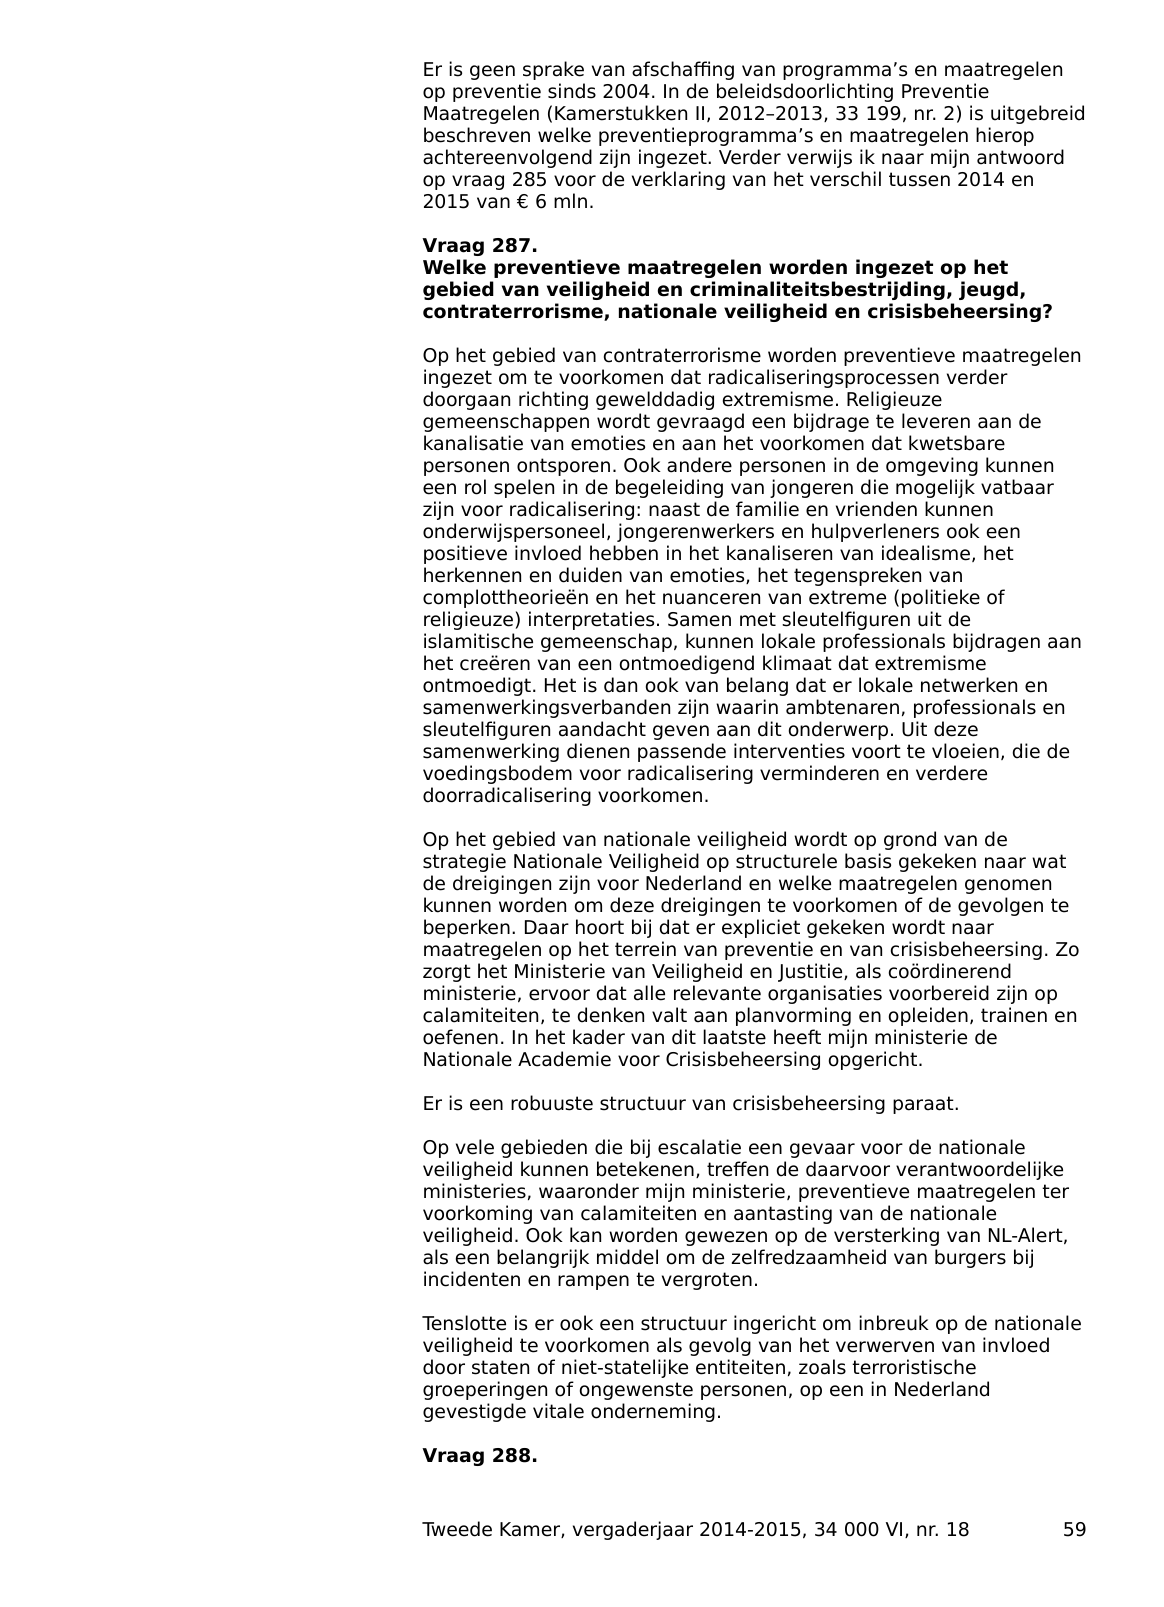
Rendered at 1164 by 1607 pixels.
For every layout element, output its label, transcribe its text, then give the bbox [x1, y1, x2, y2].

text Op het gebied van contraterrorisme worden preventieve maatregelen ingezet om te voorkomen dat radicaliseringsprocessen verder doorgaan richting gewelddadig extremisme. Religieuze gemeenschappen wordt gevraagd een bijdrage te leveren aan de kanalisatie van emoties en aan het voorkomen dat kwetsbare personen ontsporen. Ook andere personen in de omgeving kunnen een rol spelen in de begeleiding van jongeren die mogelijk vatbaar zijn voor radicalisering: naast de familie en vrienden kunnen onderwijspersoneel, jongerenwerkers en hulpverleners ook een positieve invloed hebben in het kanaliseren van idealisme, het herkennen en duiden van emoties, het tegenspreken van complottheorieën en het nuanceren van extreme (politieke of religieuze) interpretaties. Samen met sleutelfiguren uit de islamitische gemeenschap, kunnen lokale professionals bijdragen aan het creëren van een ontmoedigend klimaat dat extremisme ontmoedigt. Het is dan ook van belang dat er lokale netwerken en samenwerkingsverbanden zijn waarin ambtenaren, professionals en sleutelfiguren aandacht geven aan dit onderwerp. Uit deze samenwerking dienen passende interventies voort te vloeien, die de voedingsbodem voor radicalisering verminderen en verdere doorradicalisering voorkomen. [422, 345, 1087, 807]
text Welke preventieve maatregelen worden ingezet op het gebied van veiligheid en criminaliteitsbestrijding, jeugd, contraterrorisme, nationale veiligheid en crisisbeheersing? [422, 257, 1087, 323]
text Vraag 288. [422, 1445, 1087, 1467]
text Vraag 287. [422, 235, 1087, 257]
text Op het gebied van nationale veiligheid wordt op grond van de strategie Nationale Veiligheid op structurele basis gekeken naar wat de dreigingen zijn voor Nederland en welke maatregelen genomen kunnen worden om deze dreigingen te voorkomen of de gevolgen te beperken. Daar hoort bij dat er expliciet gekeken wordt naar maatregelen op het terrein van preventie en van crisisbeheersing. Zo zorgt het Ministerie van Veiligheid en Justitie, als coördinerend ministerie, ervoor dat alle relevante organisaties voorbereid zijn op calamiteiten, te denken valt aan planvorming en opleiden, trainen en oefenen. In het kader van dit laatste heeft mijn ministerie de Nationale Academie voor Crisisbeheersing opgericht. [422, 829, 1087, 1071]
text Op vele gebieden die bij escalatie een gevaar voor de nationale veiligheid kunnen betekenen, treffen de daarvoor verantwoordelijke ministeries, waaronder mijn ministerie, preventieve maatregelen ter voorkoming van calamiteiten en aantasting van de nationale veiligheid. Ook kan worden gewezen op de versterking van NL-Alert, als een belangrijk middel om de zelfredzaamheid van burgers bij incidenten en rampen te vergroten. [422, 1137, 1087, 1291]
text Er is geen sprake van afschaffing van programma’s en maatregelen op preventie sinds 2004. In de beleidsdoorlichting Preventie Maatregelen (Kamerstukken II, 2012–2013, 33 199, nr. 2) is uitgebreid beschreven welke preventieprogramma’s en maatregelen hierop achtereenvolgend zijn ingezet. Verder verwijs ik naar mijn antwoord op vraag 285 voor de verklaring van het verschil tussen 2014 en 2015 van € 6 mln. [422, 59, 1087, 213]
text Er is een robuuste structuur van crisisbeheersing paraat. [422, 1093, 1087, 1115]
text Tenslotte is er ook een structuur ingericht om inbreuk op de nationale veiligheid te voorkomen als gevolg van het verwerven van invloed door staten of niet-statelijke entiteiten, zoals terroristische groeperingen of ongewenste personen, op een in Nederland gevestigde vitale onderneming. [422, 1313, 1087, 1423]
